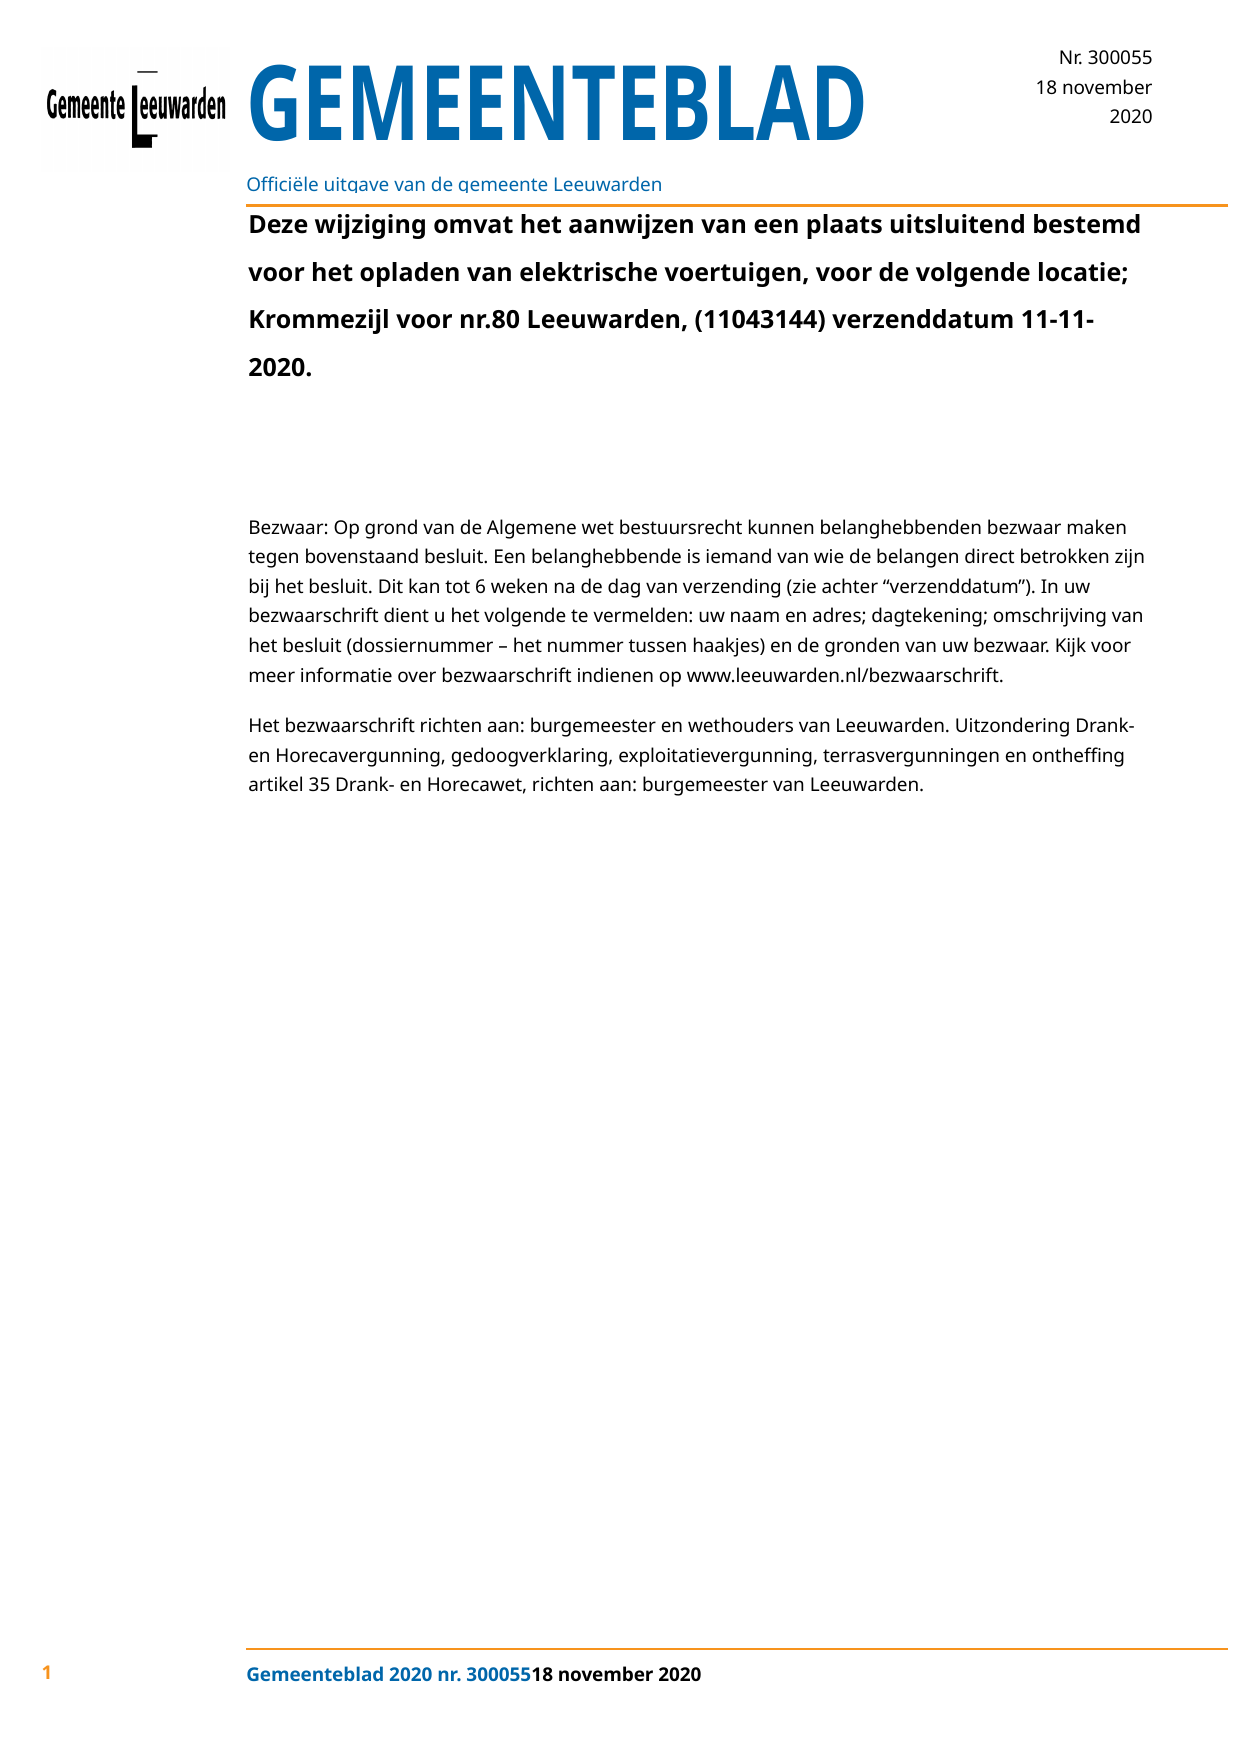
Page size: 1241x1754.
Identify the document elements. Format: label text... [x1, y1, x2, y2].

text Het bezwaarschrift richten aan: burgemeester en wethouders van Leeuwarden. Uitzondering Drank- en Horecavergunning, gedoogverklaring, exploitatievergunning, terrasvergunningen en ontheffing artikel 35 Drank- en Horecawet, richten aan: burgemeester van Leeuwarden. [248, 712, 1152, 797]
text Deze wijziging omvat het aanwijzen van een plaats uitsluitend bestemd voor het opladen van elektrische voertuigen, voor de volgende locatie; Krommezijl voor nr.80 Leeuwarden, (11043144) verzenddatum 11-11-2020. [248, 207, 1152, 384]
picture [41, 47, 231, 172]
text Bezwaar: Op grond van de Algemene wet bestuursrecht kunnen belanghebbenden bezwaar maken tegen bovenstaand besluit. Een belanghebbende is iemand van wie de belangen direct betrokken zijn bij het besluit. Dit kan tot 6 weken na de dag van verzending (zie achter “verzenddatum”). In uw bezwaarschrift dient u het volgende te vermelden: uw naam en adres; dagtekening; omschrijving van het besluit (dossiernummer – het nummer tussen haakjes) en de gronden van uw bezwaar. Kijk voor meer informatie over bezwaarschrift indienen op www.leeuwarden.nl/bezwaarschrift. [248, 514, 1152, 688]
